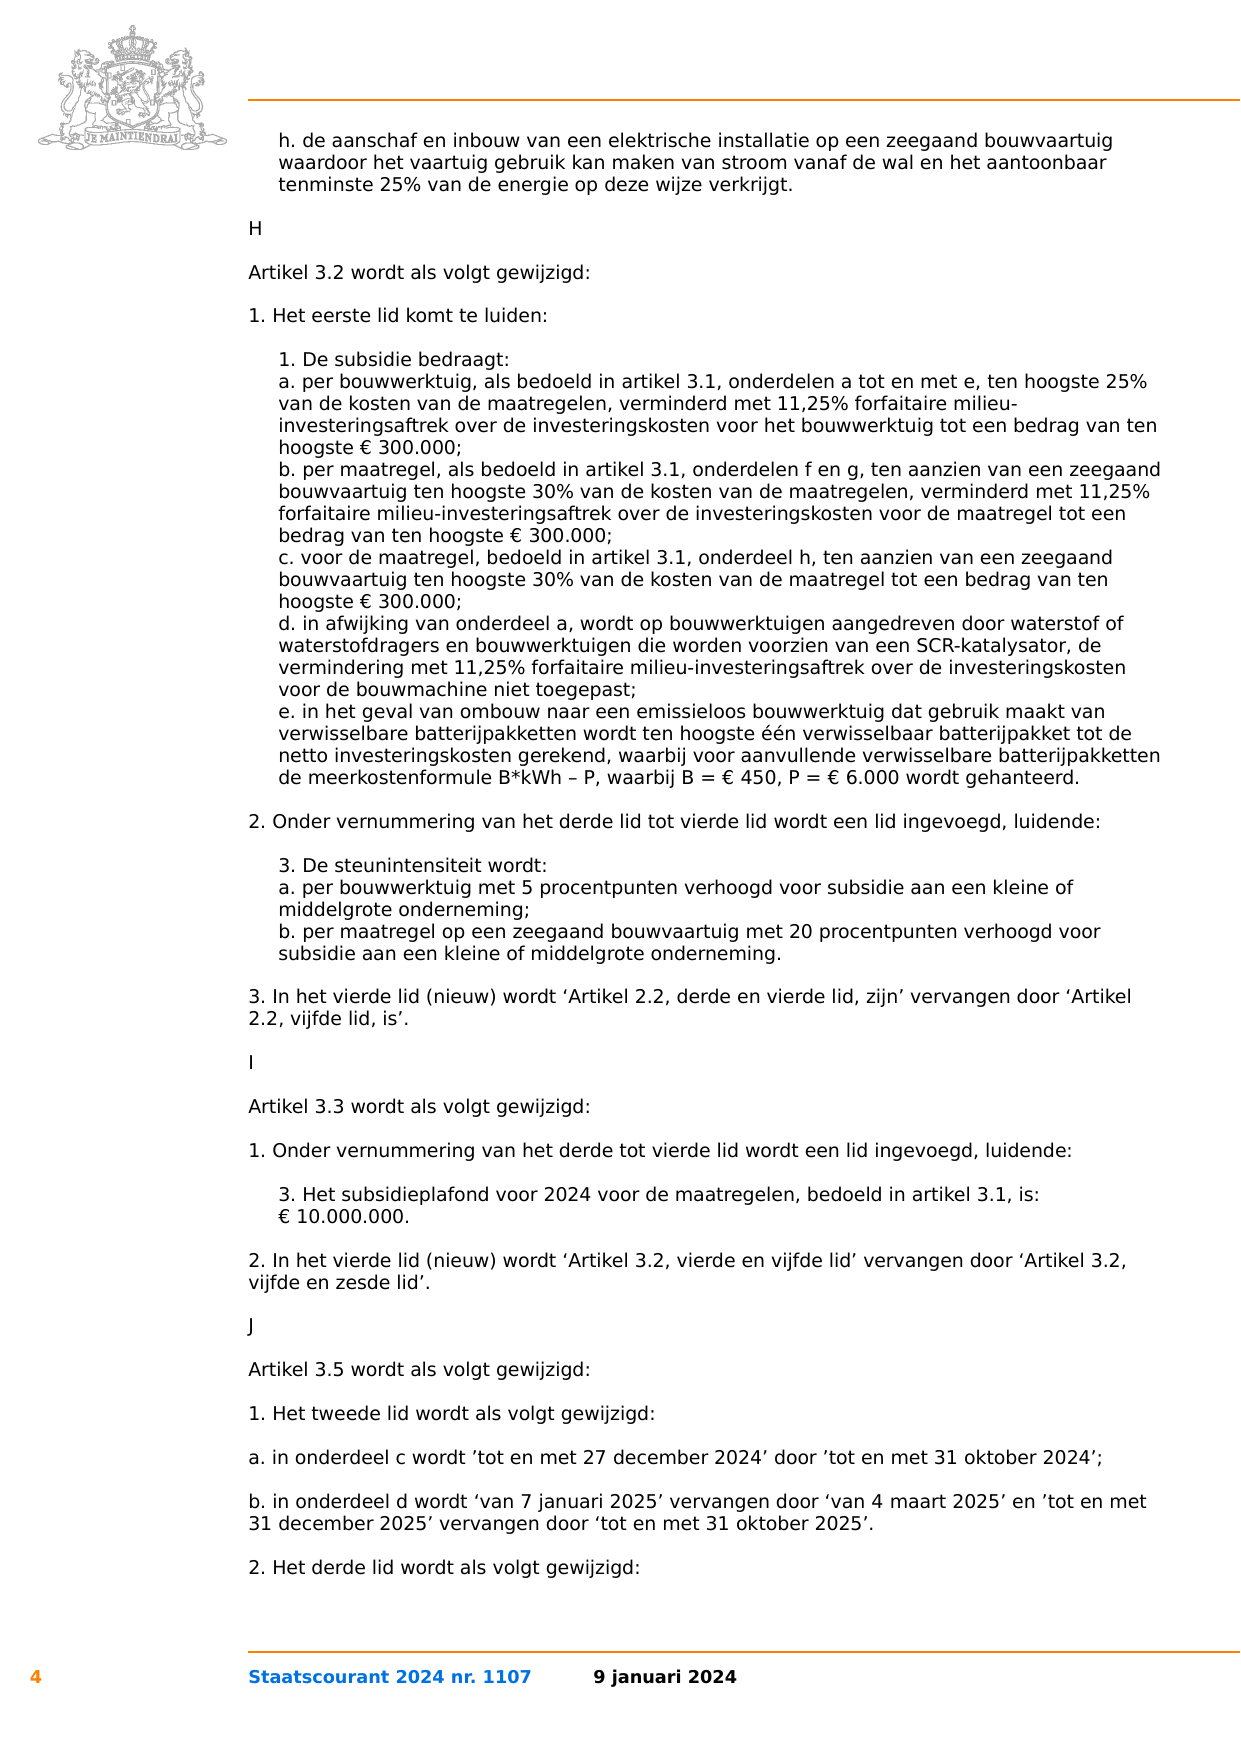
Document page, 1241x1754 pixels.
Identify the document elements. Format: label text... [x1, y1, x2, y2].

text 2. Onder vernummering van het derde lid tot vierde lid wordt een lid ingevoegd, luidende: [248, 811, 1163, 833]
text Artikel 3.2 wordt als volgt gewijzigd: [248, 262, 1163, 283]
text 1. De subsidie bedraagt: [278, 349, 1163, 371]
text a. per bouwwerktuig, als bedoeld in artikel 3.1, onderdelen a tot en met e, ten hoogste 25% van de kosten van de maatregelen, verminderd met 11,25% forfaitaire milieu-investeringsaftrek over de investeringskosten voor het bouwwerktuig tot een bedrag van ten hoogste € 300.000; [278, 371, 1163, 459]
text 1. Onder vernummering van het derde tot vierde lid wordt een lid ingevoegd, luidende: [248, 1140, 1163, 1162]
text Artikel 3.3 wordt als volgt gewijzigd: [248, 1096, 1163, 1118]
text 1. Het eerste lid komt te luiden: [248, 305, 1163, 327]
text h. de aanschaf en inbouw van een elektrische installatie op een zeegaand bouwvaartuig waardoor het vaartuig gebruik kan maken van stroom vanaf de wal en het aantoonbaar tenminste 25% van de energie op deze wijze verkrijgt. [278, 130, 1163, 196]
text e. in het geval van ombouw naar een emissieloos bouwwerktuig dat gebruik maakt van verwisselbare batterijpakketten wordt ten hoogste één verwisselbaar batterijpakket tot de netto investeringskosten gerekend, waarbij voor aanvullende verwisselbare batterijpakketten de meerkostenformule B*kWh – P, waarbij B = € 450, P = € 6.000 wordt gehanteerd. [278, 701, 1163, 789]
text 2. In het vierde lid (nieuw) wordt ‘Artikel 3.2, vierde en vijfde lid’ vervangen door ‘Artikel 3.2, vijfde en zesde lid’. [248, 1249, 1163, 1293]
text H [248, 218, 1163, 240]
text b. in onderdeel d wordt ‘van 7 januari 2025’ vervangen door ‘van 4 maart 2025’ en ’tot en met 31 december 2025’ vervangen door ‘tot en met 31 oktober 2025’. [248, 1491, 1163, 1535]
text b. per maatregel op een zeegaand bouwvaartuig met 20 procentpunten verhoogd voor subsidie aan een kleine of middelgrote onderneming. [278, 921, 1163, 964]
text b. per maatregel, als bedoeld in artikel 3.1, onderdelen f en g, ten aanzien van een zeegaand bouwvaartuig ten hoogste 30% van de kosten van de maatregelen, verminderd met 11,25% forfaitaire milieu-investeringsaftrek over de investeringskosten voor de maatregel tot een bedrag van ten hoogste € 300.000; [278, 459, 1163, 547]
text d. in afwijking van onderdeel a, wordt op bouwwerktuigen aangedreven door waterstof of waterstofdragers en bouwwerktuigen die worden voorzien van een SCR-katalysator, de vermindering met 11,25% forfaitaire milieu-investeringsaftrek over de investeringskosten voor de bouwmachine niet toegepast; [278, 613, 1163, 701]
text 3. In het vierde lid (nieuw) wordt ‘Artikel 2.2, derde en vierde lid, zijn’ vervangen door ‘Artikel 2.2, vijfde lid, is’. [248, 986, 1163, 1030]
text 3. De steunintensiteit wordt: [278, 854, 1163, 877]
text I [248, 1052, 1163, 1074]
text a. in onderdeel c wordt ’tot en met 27 december 2024’ door ’tot en met 31 oktober 2024’; [248, 1447, 1163, 1469]
picture [38, 25, 227, 150]
text a. per bouwwerktuig met 5 procentpunten verhoogd voor subsidie aan een kleine of middelgrote onderneming; [278, 877, 1163, 921]
text c. voor de maatregel, bedoeld in artikel 3.1, onderdeel h, ten aanzien van een zeegaand bouwvaartuig ten hoogste 30% van de kosten van de maatregel tot een bedrag van ten hoogste € 300.000; [278, 547, 1163, 613]
text 3. Het subsidieplafond voor 2024 voor de maatregelen, bedoeld in artikel 3.1, is: € 10.000.000. [278, 1184, 1163, 1228]
text 1. Het tweede lid wordt als volgt gewijzigd: [248, 1403, 1163, 1425]
text J [248, 1315, 1163, 1337]
text 2. Het derde lid wordt als volgt gewijzigd: [248, 1557, 1163, 1579]
text Artikel 3.5 wordt als volgt gewijzigd: [248, 1359, 1163, 1381]
